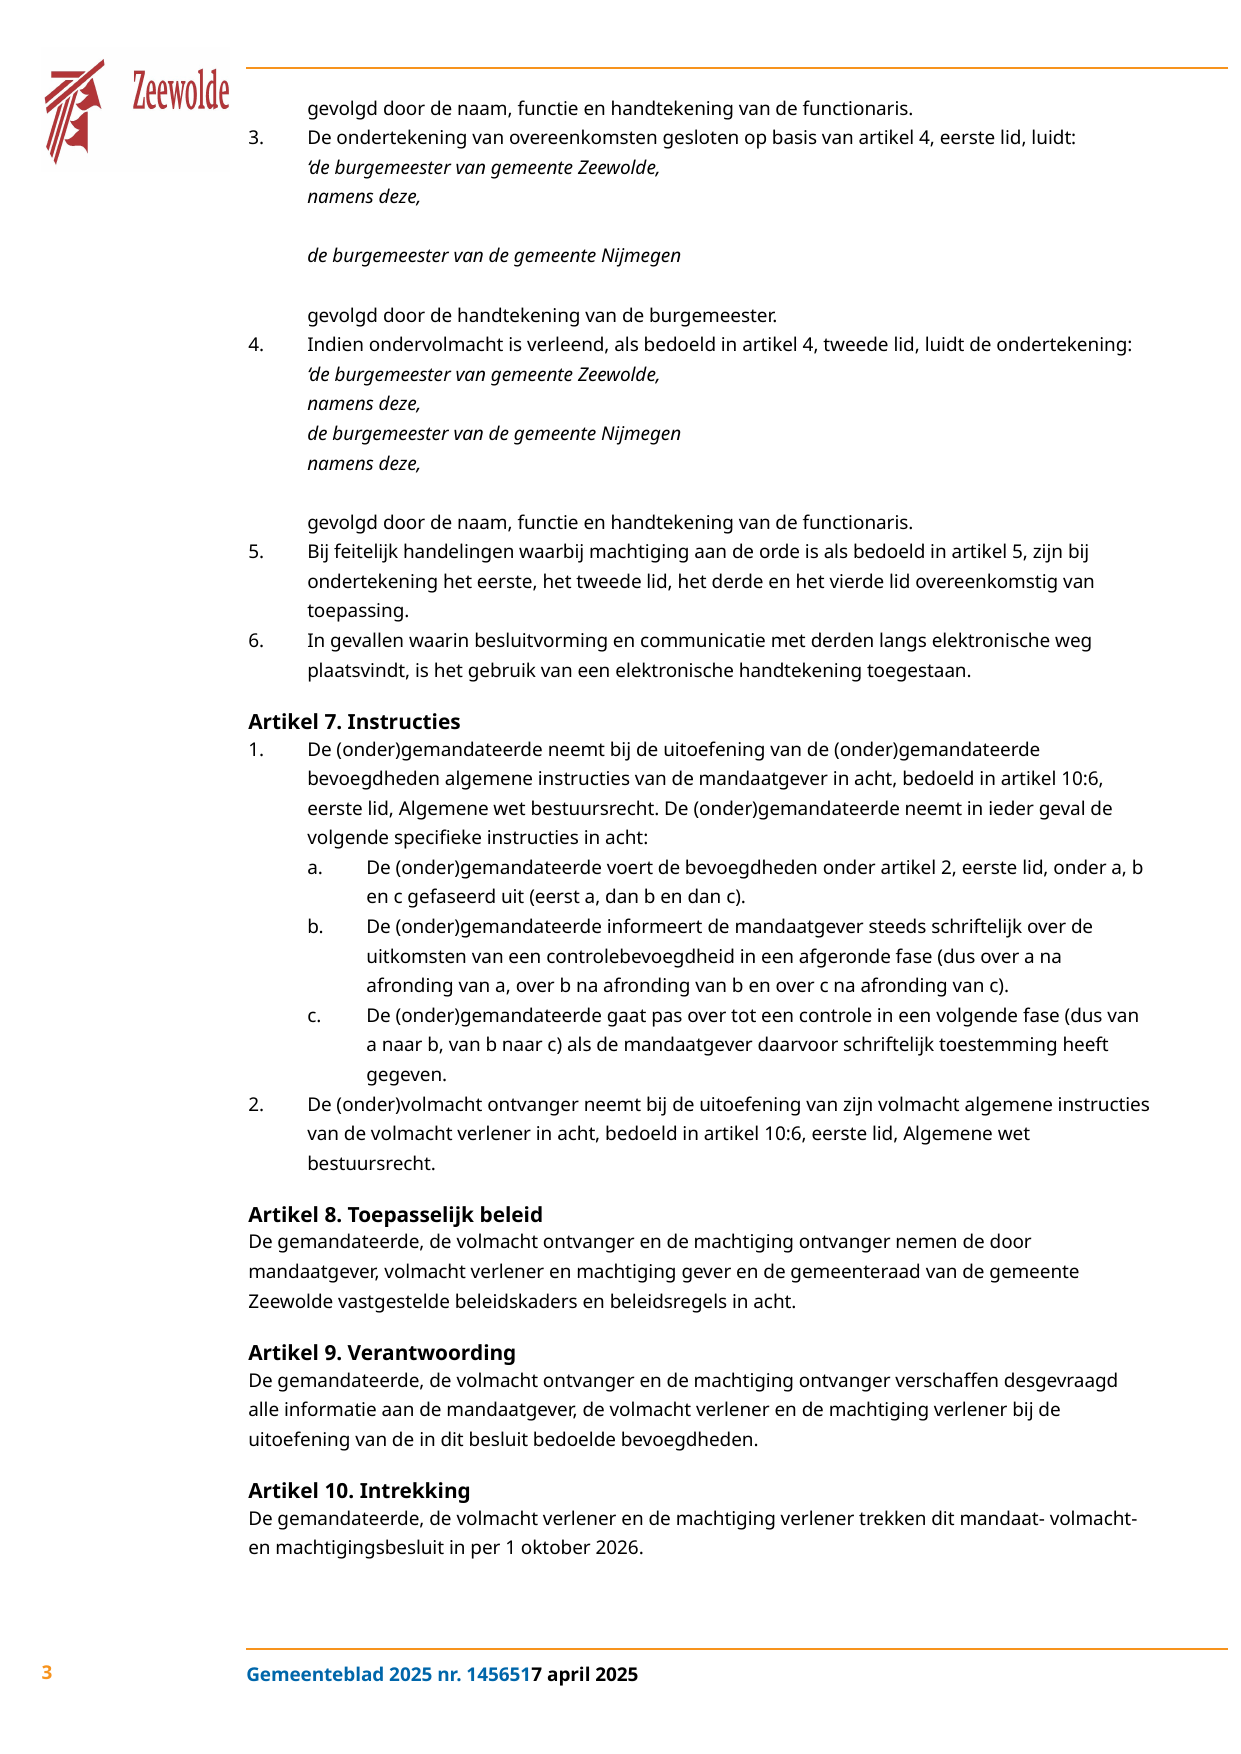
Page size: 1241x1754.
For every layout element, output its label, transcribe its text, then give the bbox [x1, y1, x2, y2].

text Artikel 7. Instructies [248, 707, 1152, 736]
list gevolgd door de naam, functie en handtekening van de functionaris. [248, 509, 1152, 535]
text De gemandateerde, de volmacht ontvanger en de machtiging ontvanger verschaffen desgevraagd alle informatie aan de mandaatgever, de volmacht verlener en de machtiging verlener bij de uitoefening van de in dit besluit bedoelde bevoegdheden. [248, 1367, 1152, 1452]
list Indien ondervolmacht is verleend, als bedoeld in artikel 4, tweede lid, luidt de ondertekening: [248, 331, 1152, 357]
list De (onder)gemandateerde voert de bevoegdheden onder artikel 2, eerste lid, onder a, b en c gefaseerd uit (eerst a, dan b en dan c). [307, 854, 1152, 909]
text De gemandateerde, de volmacht verlener en de machtiging verlener trekken dit mandaat- volmacht- en machtigingsbesluit in per 1 oktober 2026. [248, 1505, 1152, 1560]
list namens deze, [248, 450, 1152, 476]
list De (onder)gemandateerde informeert de mandaatgever steeds schriftelijk over de uitkomsten van een controlebevoegdheid in een afgeronde fase (dus over a na afronding van a, over b na afronding van b en over c na afronding van c). [307, 913, 1152, 998]
list De (onder)gemandateerde gaat pas over tot een controle in een volgende fase (dus van a naar b, van b naar c) als de mandaatgever daarvoor schriftelijk toestemming heeft gegeven. [307, 1002, 1152, 1087]
list De (onder)volmacht ontvanger neemt bij de uitoefening van zijn volmacht algemene instructies van de volmacht verlener in acht, bedoeld in artikel 10:6, eerste lid, Algemene wet bestuursrecht. [248, 1091, 1152, 1176]
list De ondertekening van overeenkomsten gesloten op basis van artikel 4, eerste lid, luidt: [248, 124, 1152, 150]
list gevolgd door de handtekening van de burgemeester. [248, 302, 1152, 328]
list ‘de burgemeester van gemeente Zeewolde, [248, 361, 1152, 387]
list ‘de burgemeester van gemeente Zeewolde, [248, 154, 1152, 180]
text De gemandateerde, de volmacht ontvanger en de machtiging ontvanger nemen de door mandaatgever, volmacht verlener en machtiging gever en de gemeenteraad van de gemeente Zeewolde vastgestelde beleidskaders en beleidsregels in acht. [248, 1229, 1152, 1314]
list namens deze, [248, 391, 1152, 416]
list In gevallen waarin besluitvorming en communicatie met derden langs elektronische weg plaatsvindt, is het gebruik van een elektronische handtekening toegestaan. [248, 627, 1152, 683]
list de burgemeester van de gemeente Nijmegen [248, 243, 1152, 268]
list namens deze, [248, 183, 1152, 209]
picture [41, 47, 231, 172]
list gevolgd door de naam, functie en handtekening van de functionaris. [248, 95, 1152, 121]
list de burgemeester van de gemeente Nijmegen [248, 420, 1152, 446]
text Artikel 8. Toepasselijk beleid [248, 1200, 1152, 1229]
list De (onder)gemandateerde neemt bij de uitoefening van de (onder)gemandateerde bevoegdheden algemene instructies van de mandaatgever in acht, bedoeld in artikel 10:6, eerste lid, Algemene wet bestuursrecht. De (onder)gemandateerde neemt in ieder geval de volgende specifieke instructies in acht: [248, 736, 1152, 850]
text Artikel 9. Verantwoording [248, 1338, 1152, 1367]
list Bij feitelijk handelingen waarbij machtiging aan de orde is als bedoeld in artikel 5, zijn bij ondertekening het eerste, het tweede lid, het derde en het vierde lid overeenkomstig van toepassing. [248, 538, 1152, 623]
text Artikel 10. Intrekking [248, 1476, 1152, 1505]
